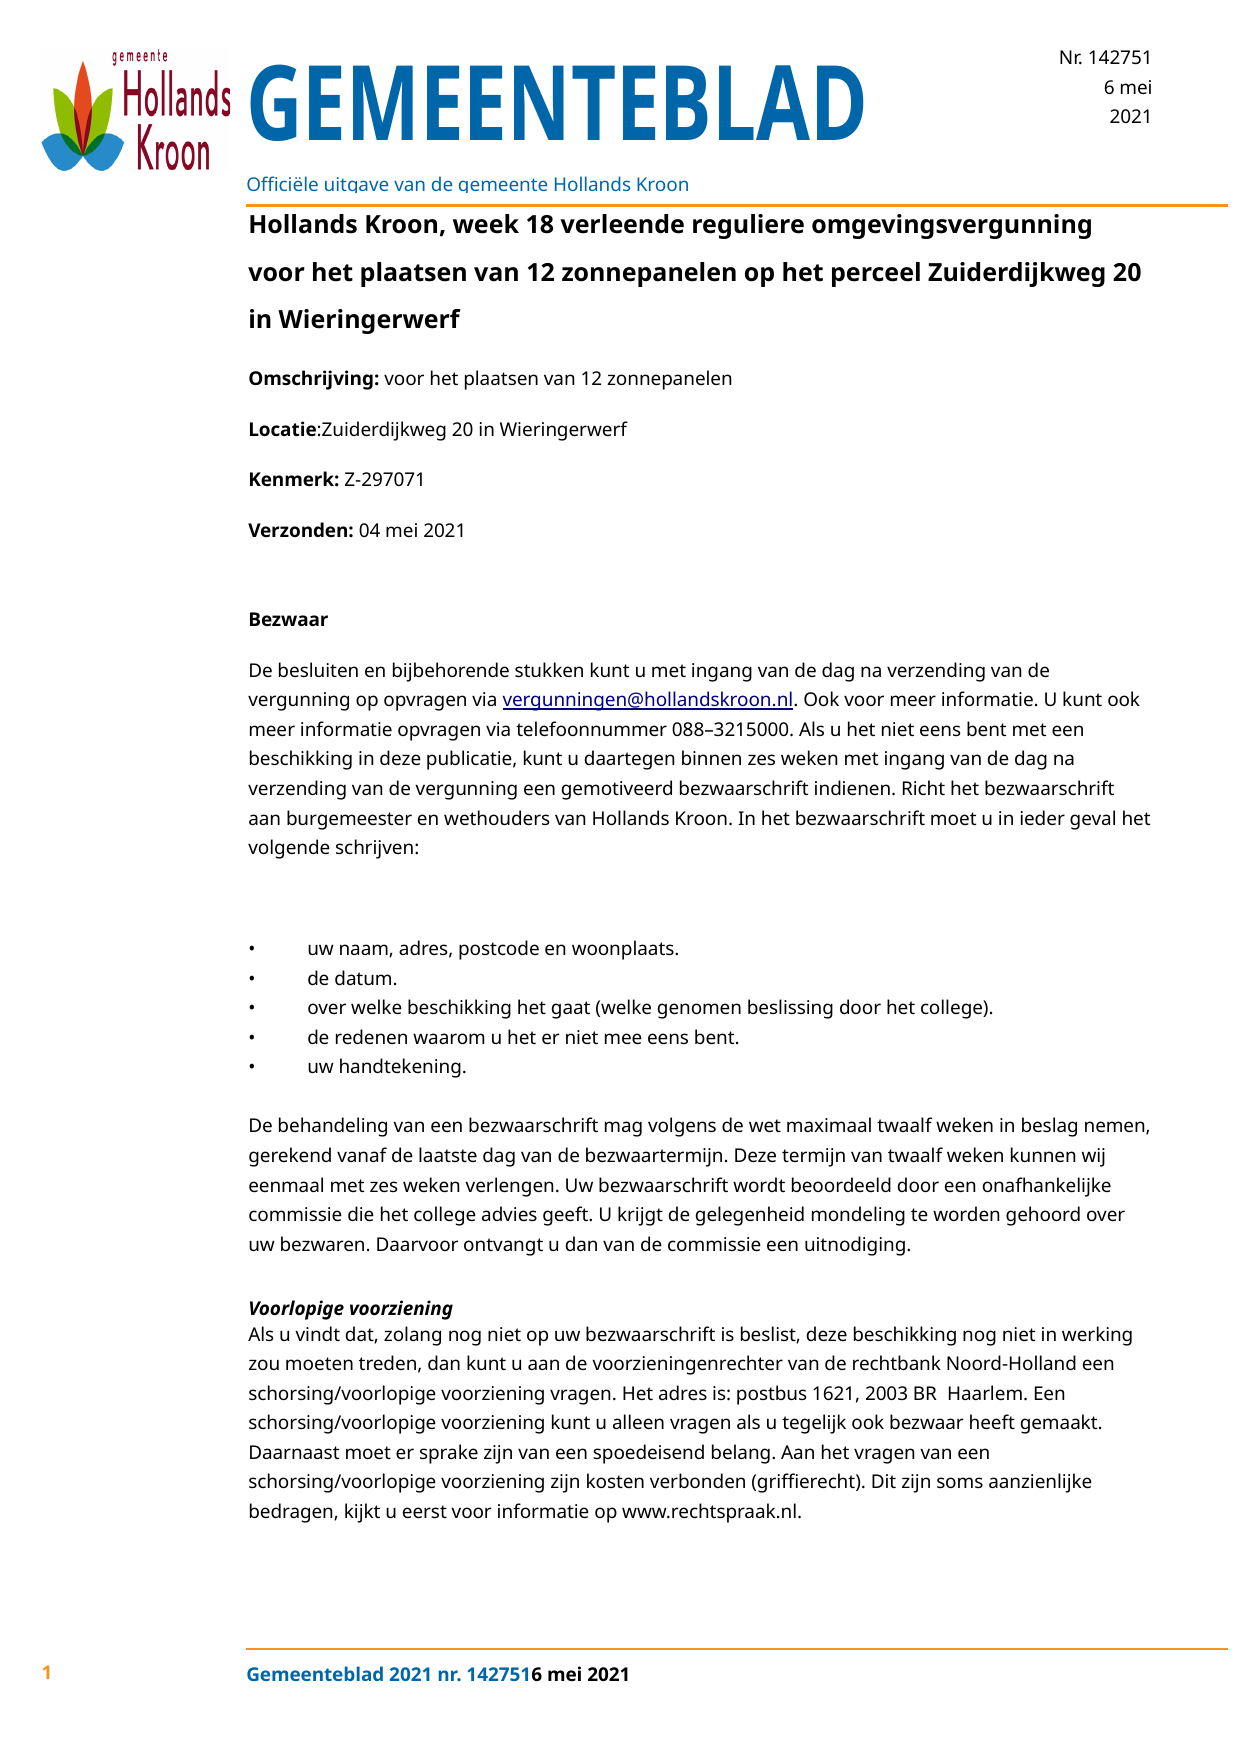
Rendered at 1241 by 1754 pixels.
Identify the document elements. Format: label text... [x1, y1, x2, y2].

text Verzonden: 04 mei 2021 [248, 517, 1152, 542]
text De besluiten en bijbehorende stukken kunt u met ingang van de dag na verzending van de vergunning op opvragen via vergunningen@hollandskroon.nl. Ook voor meer informatie. U kunt ook meer informatie opvragen via telefoonnummer 088–3215000. Als u het niet eens bent met een beschikking in deze publicatie, kunt u daartegen binnen zes weken met ingang van de dag na verzending van de vergunning een gemotiveerd bezwaarschrift indienen. Richt het bezwaarschrift aan burgemeester en wethouders van Hollands Kroon. In het bezwaarschrift moet u in ieder geval het volgende schrijven: [248, 657, 1152, 860]
text Voorlopige voorziening [248, 1295, 1152, 1321]
text Bezwaar [248, 606, 1152, 632]
list de datum. [248, 965, 1152, 991]
text Omschrijving: voor het plaatsen van 12 zonnepanelen [248, 366, 1152, 391]
picture [41, 47, 231, 172]
text De behandeling van een bezwaarschrift mag volgens de wet maximaal twaalf weken in beslag nemen, gerekend vanaf de laatste dag van de bezwaartermijn. Deze termijn van twaalf weken kunnen wij eenmaal met zes weken verlengen. Uw bezwaarschrift wordt beoordeeld door een onafhankelijke commissie die het college advies geeft. U krijgt de gelegenheid mondeling te worden gehoord over uw bezwaren. Daarvoor ontvangt u dan van de commissie een uitnodiging. [248, 1113, 1152, 1257]
list uw naam, adres, postcode en woonplaats. [248, 935, 1152, 961]
text Als u vindt dat, zolang nog niet op uw bezwaarschrift is beslist, deze beschikking nog niet in werking zou moeten treden, dan kunt u aan de voorzieningenrechter van de rechtbank Noord-Holland een schorsing/voorlopige voorziening vragen. Het adres is: postbus 1621, 2003 BR Haarlem. Een schorsing/voorlopige voorziening kunt u alleen vragen als u tegelijk ook bezwaar heeft gemaakt. Daarnaast moet er sprake zijn van een spoedeisend belang. Aan het vragen van een schorsing/voorlopige voorziening zijn kosten verbonden (griffierecht). Dit zijn soms aanzienlijke bedragen, kijkt u eerst voor informatie op www.rechtspraak.nl. [248, 1321, 1152, 1524]
list over welke beschikking het gaat (welke genomen beslissing door het college). [248, 994, 1152, 1020]
list de redenen waarom u het er niet mee eens bent. [248, 1024, 1152, 1050]
list uw handtekening. [248, 1053, 1152, 1079]
text Hollands Kroon, week 18 verleende reguliere omgevingsvergunning voor het plaatsen van 12 zonnepanelen op het perceel Zuiderdijkweg 20 in Wieringerwerf [248, 207, 1152, 336]
text Locatie:Zuiderdijkweg 20 in Wieringerwerf [248, 416, 1152, 442]
text Kenmerk: Z-297071 [248, 466, 1152, 492]
